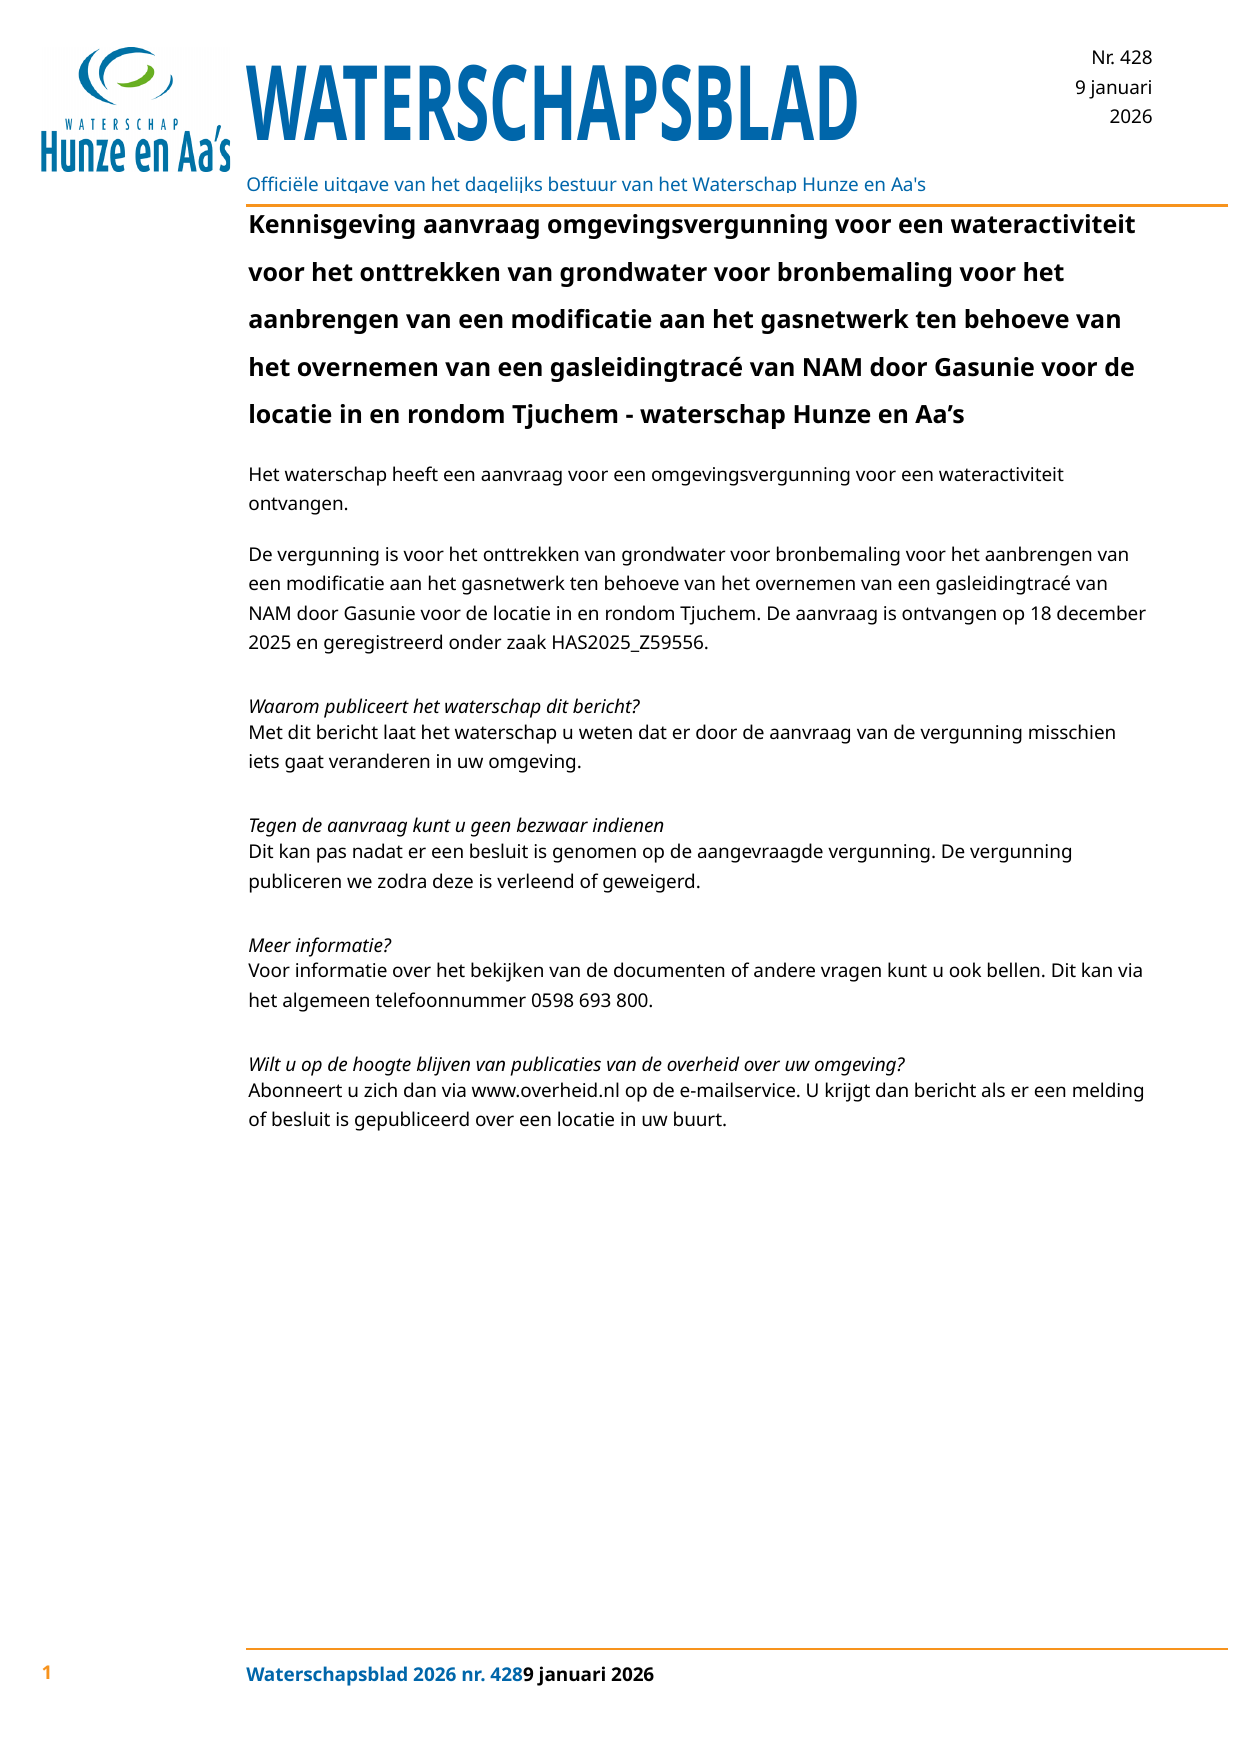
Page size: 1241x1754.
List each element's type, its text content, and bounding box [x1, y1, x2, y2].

text De vergunning is voor het onttrekken van grondwater voor bronbemaling voor het aanbrengen van een modificatie aan het gasnetwerk ten behoeve van het overnemen van een gasleidingtracé van NAM door Gasunie voor de locatie in en rondom Tjuchem. De aanvraag is ontvangen op 18 december 2025 en geregistreerd onder zaak HAS2025_Z59556. [248, 541, 1152, 655]
picture [41, 47, 231, 172]
text Voor informatie over het bekijken van de documenten of andere vragen kunt u ook bellen. Dit kan via het algemeen telefoonnummer 0598 693 800. [248, 958, 1152, 1013]
text Dit kan pas nadat er een besluit is genomen op de aangevraagde vergunning. De vergunning publiceren we zodra deze is verleend of geweigerd. [248, 838, 1152, 894]
text Met dit bericht laat het waterschap u weten dat er door de aanvraag van de vergunning misschien iets gaat veranderen in uw omgeving. [248, 719, 1152, 774]
text Meer informatie? [248, 932, 1152, 958]
text Kennisgeving aanvraag omgevingsvergunning voor een wateractiviteit voor het onttrekken van grondwater voor bronbemaling voor het aanbrengen van een modificatie aan het gasnetwerk ten behoeve van het overnemen van een gasleidingtracé van NAM door Gasunie voor de locatie in en rondom Tjuchem - waterschap Hunze en Aa’s [248, 207, 1152, 431]
text Waarom publiceert het waterschap dit bericht? [248, 693, 1152, 719]
picture [183, 163, 191, 172]
picture [226, 145, 231, 156]
picture [47, 154, 51, 172]
text Abonneert u zich dan via www.overheid.nl op de e-mailservice. U krijgt dan bericht als er een melding of besluit is gepubliceerd over een locatie in uw buurt. [248, 1077, 1152, 1132]
text Het waterschap heeft een aanvraag voor een omgevingsvergunning voor een wateractiviteit ontvangen. [248, 461, 1152, 516]
text Tegen de aanvraag kunt u geen bezwaar indienen [248, 813, 1152, 838]
text Wilt u op de hoogte blijven van publicaties van de overheid over uw omgeving? [248, 1051, 1152, 1077]
